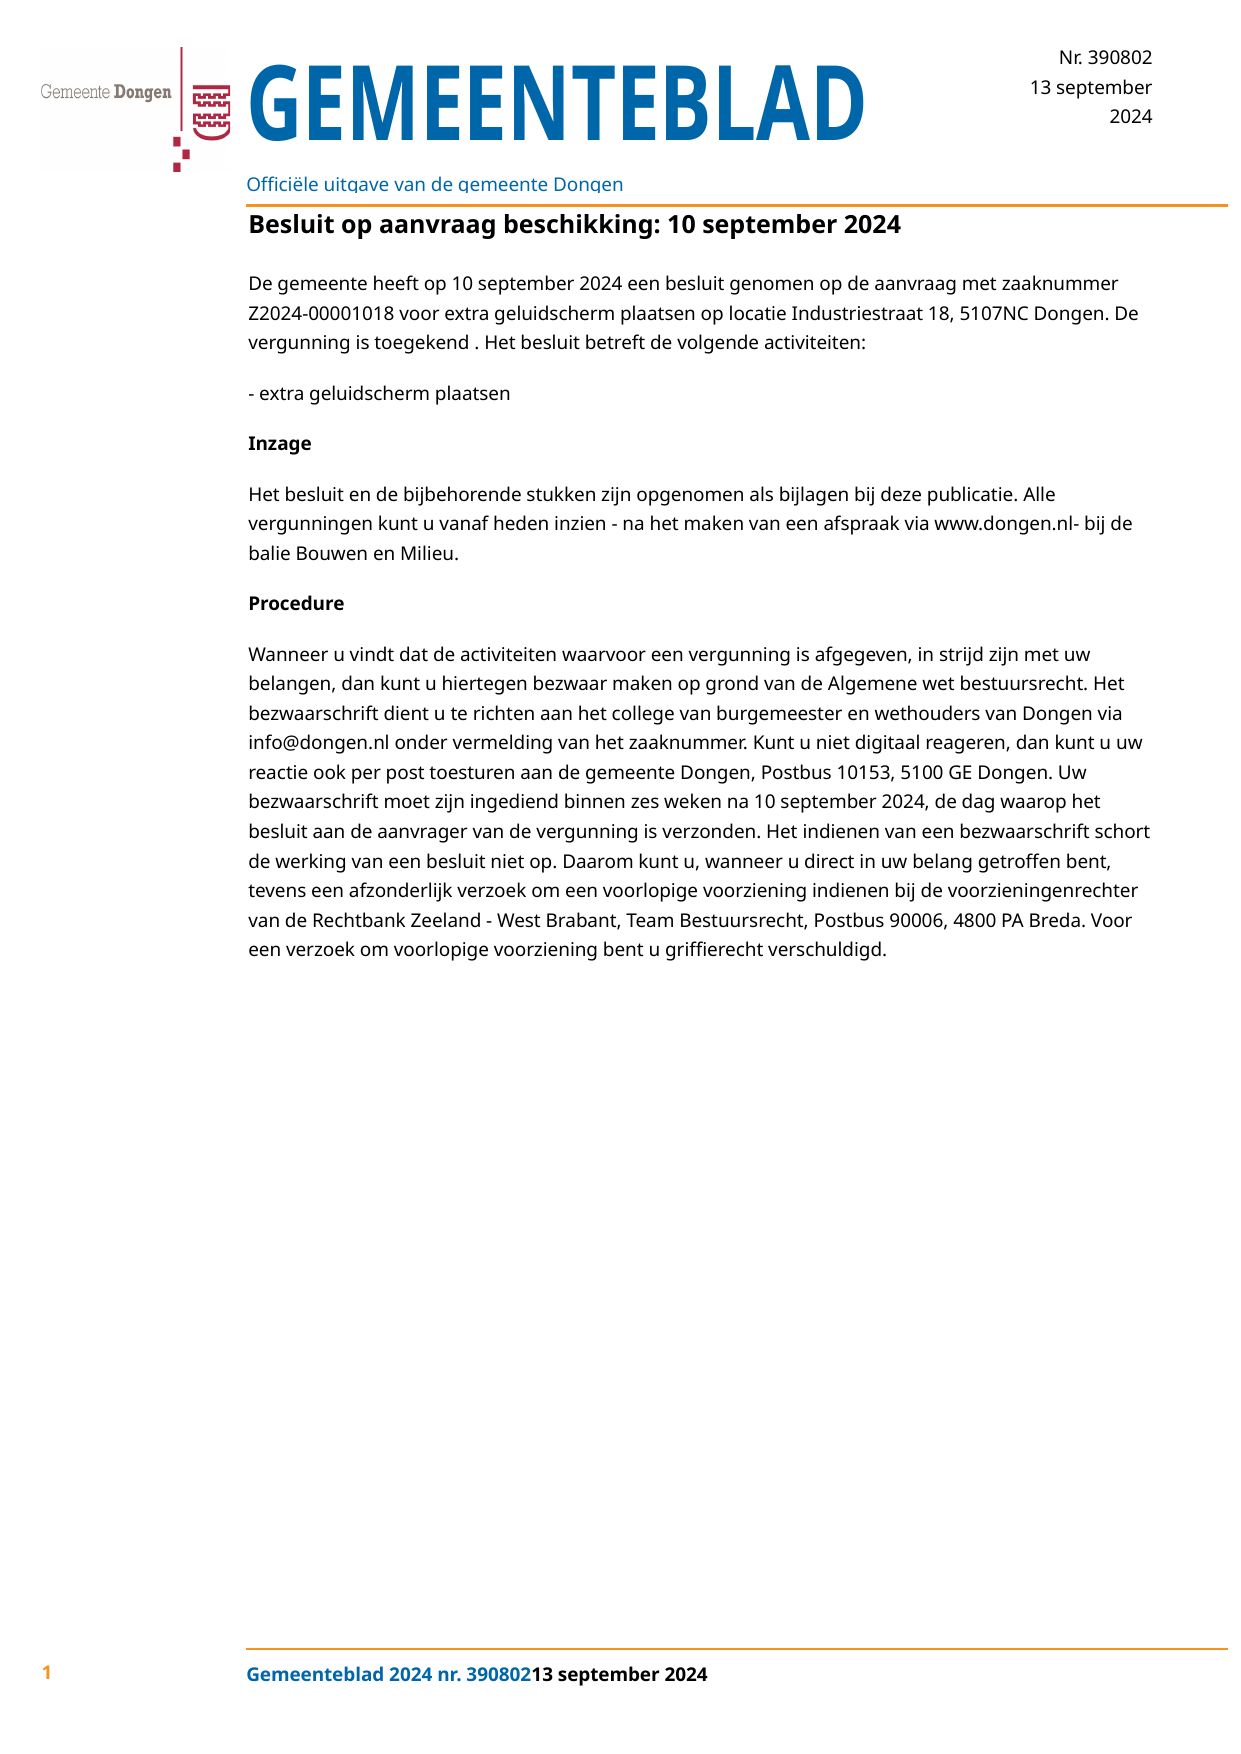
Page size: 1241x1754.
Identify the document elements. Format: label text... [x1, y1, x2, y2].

text - extra geluidscherm plaatsen [248, 380, 1152, 406]
text Besluit op aanvraag beschikking: 10 september 2024 [248, 207, 1152, 241]
picture [41, 47, 231, 172]
text Het besluit en de bijbehorende stukken zijn opgenomen als bijlagen bij deze publicatie. Alle vergunningen kunt u vanaf heden inzien - na het maken van een afspraak via www.dongen.nl- bij de balie Bouwen en Milieu. [248, 481, 1152, 566]
text Procedure [248, 590, 1152, 616]
text Inzage [248, 430, 1152, 456]
text De gemeente heeft op 10 september 2024 een besluit genomen op de aanvraag met zaaknummer Z2024-00001018 voor extra geluidscherm plaatsen op locatie Industriestraat 18, 5107NC Dongen. De vergunning is toegekend . Het besluit betreft de volgende activiteiten: [248, 270, 1152, 355]
text Wanneer u vindt dat de activiteiten waarvoor een vergunning is afgegeven, in strijd zijn met uw belangen, dan kunt u hiertegen bezwaar maken op grond van de Algemene wet bestuursrecht. Het bezwaarschrift dient u te richten aan het college van burgemeester en wethouders van Dongen via info@dongen.nl onder vermelding van het zaaknummer. Kunt u niet digitaal reageren, dan kunt u uw reactie ook per post toesturen aan de gemeente Dongen, Postbus 10153, 5100 GE Dongen. Uw bezwaarschrift moet zijn ingediend binnen zes weken na 10 september 2024, de dag waarop het besluit aan de aanvrager van de vergunning is verzonden. Het indienen van een bezwaarschrift schort de werking van een besluit niet op. Daarom kunt u, wanneer u direct in uw belang getroffen bent, tevens een afzonderlijk verzoek om een voorlopige voorziening indienen bij de voorzieningenrechter van de Rechtbank Zeeland - West Brabant, Team Bestuursrecht, Postbus 90006, 4800 PA Breda. Voor een verzoek om voorlopige voorziening bent u griffierecht verschuldigd. [248, 641, 1152, 962]
